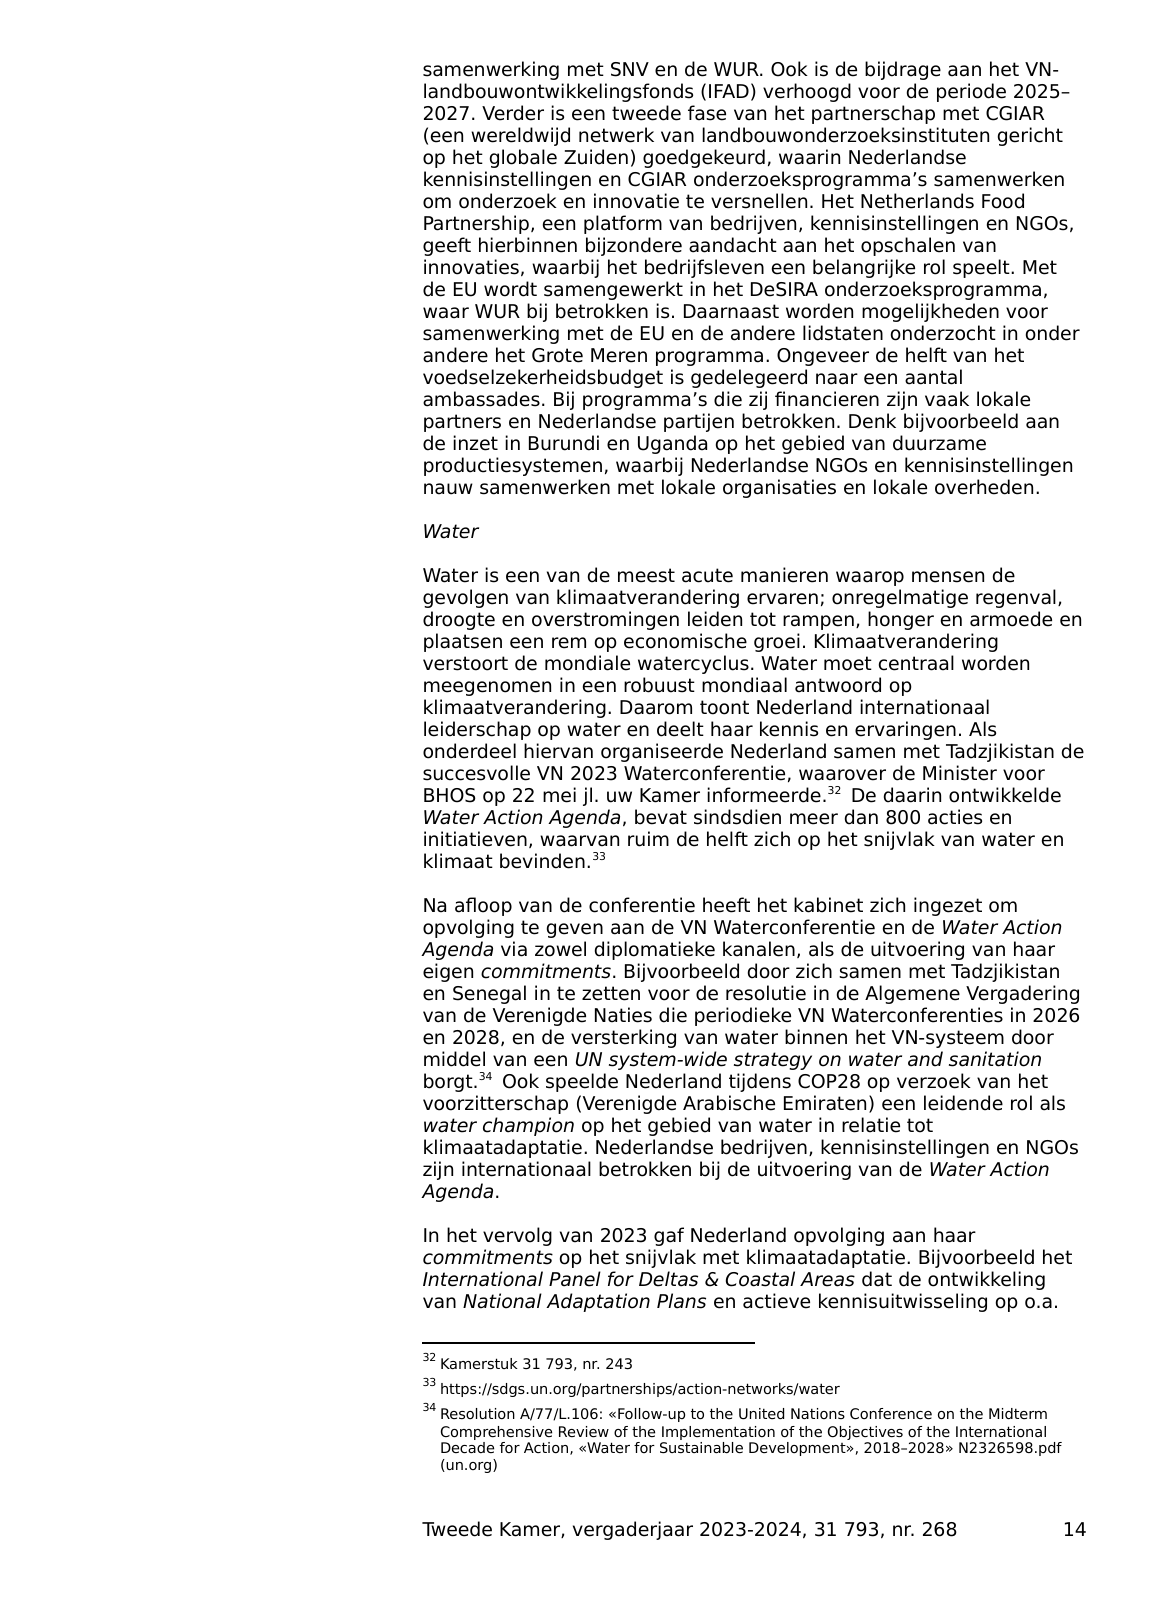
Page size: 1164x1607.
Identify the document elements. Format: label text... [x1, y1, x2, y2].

text Resolution A/77/L.106: «Follow-up to the United Nations Conference on the Midterm Comprehensive Review of the Implementation of the Objectives of the International Decade for Action, «Water for Sustainable Development», 2018–2028» N2326598.pdf (un.org) [422, 1402, 1087, 1474]
text Kamerstuk 31 793, nr. 243 [422, 1352, 1087, 1374]
text Na afloop van de conferentie heeft het kabinet zich ingezet om opvolging te geven aan de VN Waterconferentie en de Water Action Agenda via zowel diplomatieke kanalen, als de uitvoering van haar eigen commitments. Bijvoorbeeld door zich samen met Tadzjikistan en Senegal in te zetten voor de resolutie in de Algemene Vergadering van de Verenigde Naties die periodieke VN Waterconferenties in 2026 en 2028, en de versterking van water binnen het VN-systeem door middel van een UN system-wide strategy on water and sanitation borgt. Ook speelde Nederland tijdens COP28 op verzoek van het voorzitterschap (Verenigde Arabische Emiraten) een leidende rol als water champion op het gebied van water in relatie tot klimaatadaptatie. Nederlandse bedrijven, kennisinstellingen en NGOs zijn internationaal betrokken bij de uitvoering van de Water Action Agenda. [422, 895, 1087, 1203]
subtitle Water [422, 521, 1087, 543]
text In het vervolg van 2023 gaf Nederland opvolging aan haar commitments op het snijvlak met klimaatadaptatie. Bijvoorbeeld het International Panel for Deltas & Coastal Areas dat de ontwikkeling van National Adaptation Plans en actieve kennisuitwisseling op o.a. [422, 1225, 1087, 1313]
text Water is een van de meest acute manieren waarop mensen de gevolgen van klimaatverandering ervaren; onregelmatige regenval, droogte en overstromingen leiden tot rampen, honger en armoede en plaatsen een rem op economische groei. Klimaatverandering verstoort de mondiale watercyclus. Water moet centraal worden meegenomen in een robuust mondiaal antwoord op klimaatverandering. Daarom toont Nederland internationaal leiderschap op water en deelt haar kennis en ervaringen. Als onderdeel hiervan organiseerde Nederland samen met Tadzjikistan de succesvolle VN 2023 Waterconferentie, waarover de Minister voor BHOS op 22 mei jl. uw Kamer informeerde. De daarin ontwikkelde Water Action Agenda, bevat sindsdien meer dan 800 acties en initiatieven, waarvan ruim de helft zich op het snijvlak van water en klimaat bevinden. [422, 565, 1087, 873]
text samenwerking met SNV en de WUR. Ook is de bijdrage aan het VN-landbouwontwikkelingsfonds (IFAD) verhoogd voor de periode 2025–2027. Verder is een tweede fase van het partnerschap met CGIAR (een wereldwijd netwerk van landbouwonderzoeksinstituten gericht op het globale Zuiden) goedgekeurd, waarin Nederlandse kennisinstellingen en CGIAR onderzoeksprogramma’s samenwerken om onderzoek en innovatie te versnellen. Het Netherlands Food Partnership, een platform van bedrijven, kennisinstellingen en NGOs, geeft hierbinnen bijzondere aandacht aan het opschalen van innovaties, waarbij het bedrijfsleven een belangrijke rol speelt. Met de EU wordt samengewerkt in het DeSIRA onderzoeksprogramma, waar WUR bij betrokken is. Daarnaast worden mogelijkheden voor samenwerking met de EU en de andere lidstaten onderzocht in onder andere het Grote Meren programma. Ongeveer de helft van het voedselzekerheidsbudget is gedelegeerd naar een aantal ambassades. Bij programma’s die zij financieren zijn vaak lokale partners en Nederlandse partijen betrokken. Denk bijvoorbeeld aan de inzet in Burundi en Uganda op het gebied van duurzame productiesystemen, waarbij Nederlandse NGOs en kennisinstellingen nauw samenwerken met lokale organisaties en lokale overheden. [422, 59, 1087, 499]
text https://sdgs.un.org/partnerships/action-networks/water [422, 1377, 1087, 1399]
